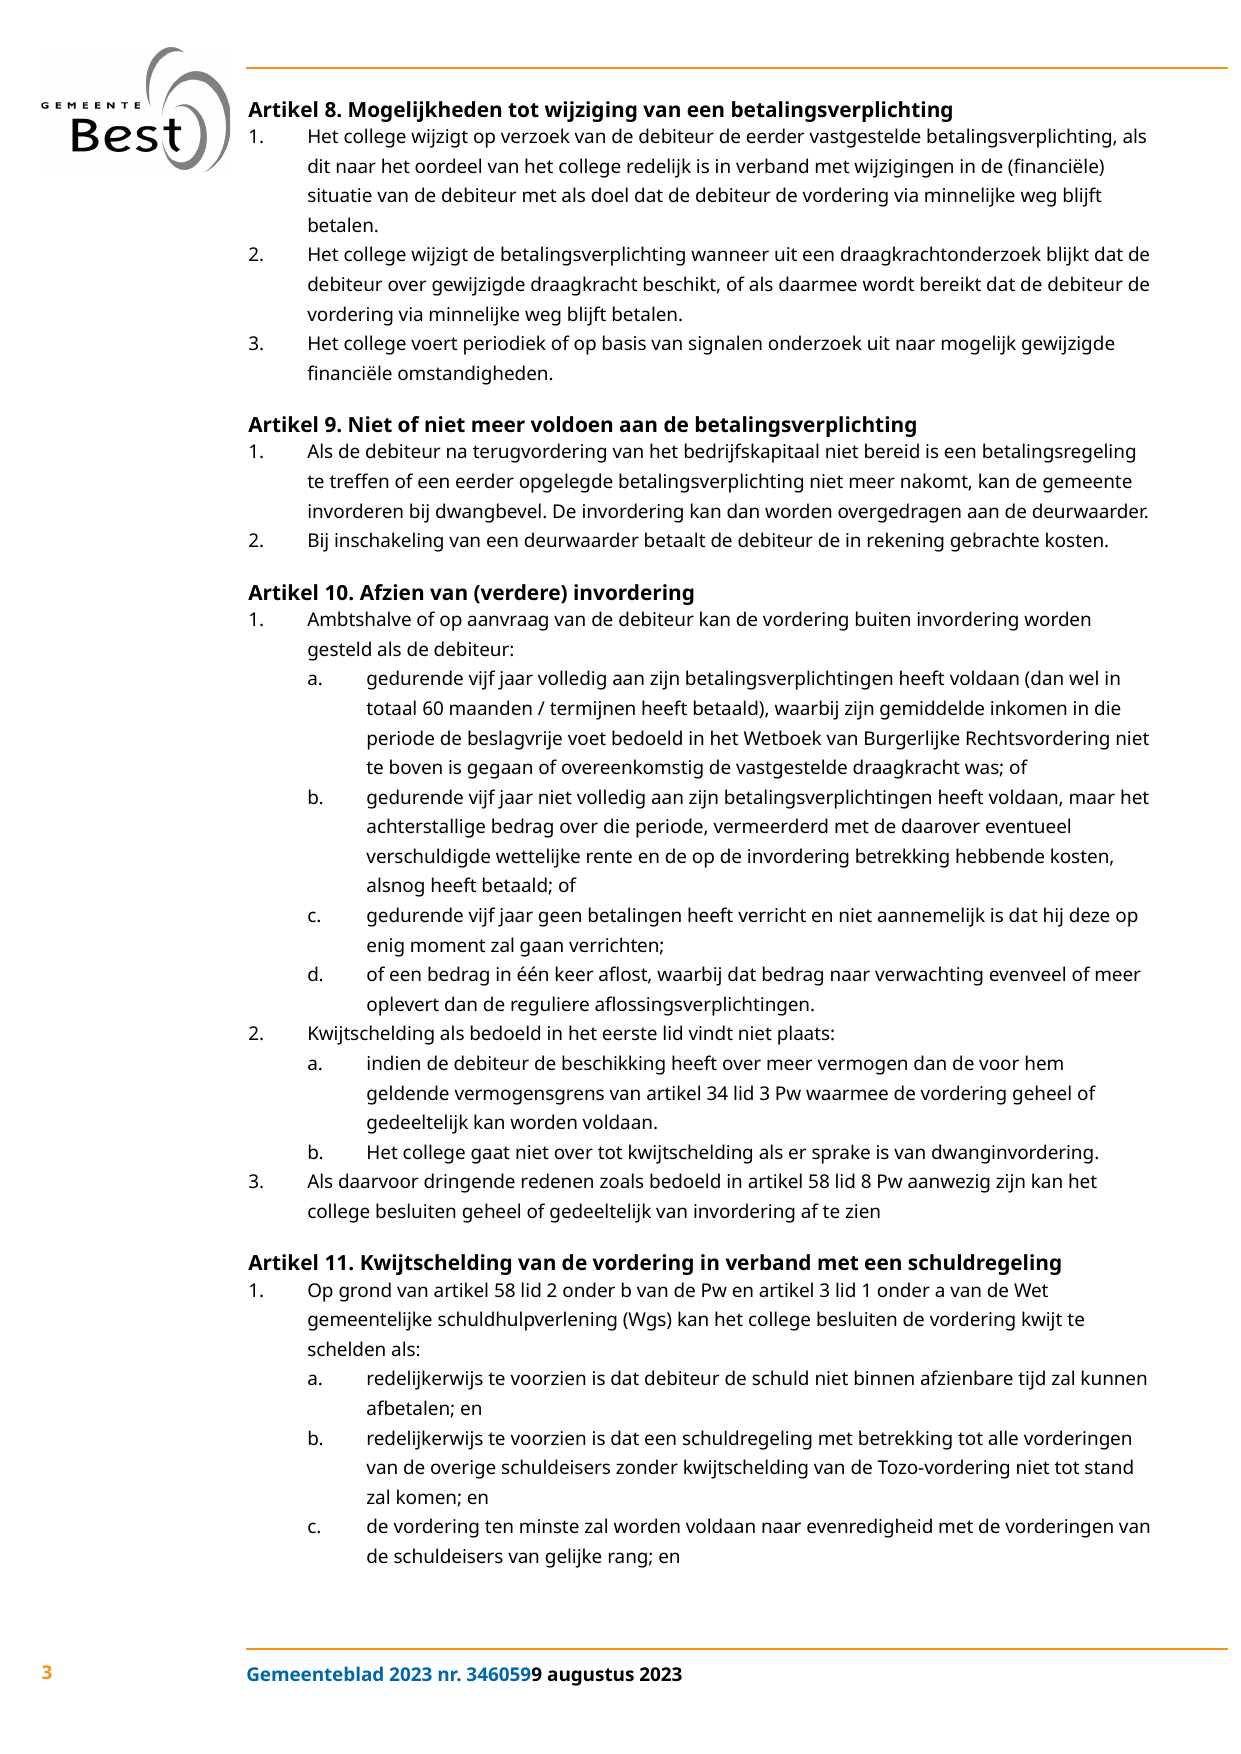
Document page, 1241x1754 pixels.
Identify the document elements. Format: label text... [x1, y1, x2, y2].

picture [41, 47, 231, 172]
list Het college gaat niet over tot kwijtschelding als er sprake is van dwanginvordering. [307, 1139, 1152, 1164]
list of een bedrag in één keer aflost, waarbij dat bedrag naar verwachting evenveel of meer oplevert dan de reguliere aflossingsverplichtingen. [307, 961, 1152, 1017]
list redelijkerwijs te voorzien is dat debiteur de schuld niet binnen afzienbare tijd zal kunnen afbetalen; en [307, 1366, 1152, 1421]
list gedurende vijf jaar niet volledig aan zijn betalingsverplichtingen heeft voldaan, maar het achterstallige bedrag over die periode, vermeerderd met de daarover eventueel verschuldigde wettelijke rente en de op de invordering betrekking hebbende kosten, alsnog heeft betaald; of [307, 784, 1152, 898]
text Artikel 8. Mogelijkheden tot wijziging van een betalingsverplichting [248, 95, 1152, 123]
text Artikel 9. Niet of niet meer voldoen aan de betalingsverplichting [248, 410, 1152, 439]
list Het college voert periodiek of op basis van signalen onderzoek uit naar mogelijk gewijzigde financiële omstandigheden. [248, 330, 1152, 386]
list indien de debiteur de beschikking heeft over meer vermogen dan de voor hem geldende vermogensgrens van artikel 34 lid 3 Pw waarmee de vordering geheel of gedeeltelijk kan worden voldaan. [307, 1050, 1152, 1135]
list redelijkerwijs te voorzien is dat een schuldregeling met betrekking tot alle vorderingen van de overige schuldeisers zonder kwijtschelding van de Tozo-vordering niet tot stand zal komen; en [307, 1425, 1152, 1510]
text Artikel 11. Kwijtschelding van de vordering in verband met een schuldregeling [248, 1248, 1152, 1277]
list Als de debiteur na terugvordering van het bedrijfskapitaal niet bereid is een betalingsregeling te treffen of een eerder opgelegde betalingsverplichting niet meer nakomt, kan de gemeente invorderen bij dwangbevel. De invordering kan dan worden overgedragen aan de deurwaarder. [248, 439, 1152, 524]
list gedurende vijf jaar geen betalingen heeft verricht en niet aannemelijk is dat hij deze op enig moment zal gaan verrichten; [307, 902, 1152, 957]
list Kwijtschelding als bedoeld in het eerste lid vindt niet plaats: [248, 1021, 1152, 1046]
text Artikel 10. Afzien van (verdere) invordering [248, 578, 1152, 606]
list Het college wijzigt de betalingsverplichting wanneer uit een draagkrachtonderzoek blijkt dat de debiteur over gewijzigde draagkracht beschikt, of als daarmee wordt bereikt dat de debiteur de vordering via minnelijke weg blijft betalen. [248, 242, 1152, 326]
list de vordering ten minste zal worden voldaan naar evenredigheid met de vorderingen van de schuldeisers van gelijke rang; en [307, 1513, 1152, 1569]
list Als daarvoor dringende redenen zoals bedoeld in artikel 58 lid 8 Pw aanwezig zijn kan het college besluiten geheel of gedeeltelijk van invordering af te zien [248, 1168, 1152, 1224]
list Het college wijzigt op verzoek van de debiteur de eerder vastgestelde betalingsverplichting, als dit naar het oordeel van het college redelijk is in verband met wijzigingen in de (financiële) situatie van de debiteur met als doel dat de debiteur de vordering via minnelijke weg blijft betalen. [248, 123, 1152, 238]
list Ambtshalve of op aanvraag van de debiteur kan de vordering buiten invordering worden gesteld als de debiteur: [248, 606, 1152, 662]
list Bij inschakeling van een deurwaarder betaalt de debiteur de in rekening gebrachte kosten. [248, 527, 1152, 553]
list Op grond van artikel 58 lid 2 onder b van de Pw en artikel 3 lid 1 onder a van de Wet gemeentelijke schuldhulpverlening (Wgs) kan het college besluiten de vordering kwijt te schelden als: [248, 1277, 1152, 1362]
list gedurende vijf jaar volledig aan zijn betalingsverplichtingen heeft voldaan (dan wel in totaal 60 maanden / termijnen heeft betaald), waarbij zijn gemiddelde inkomen in die periode de beslagvrije voet bedoeld in het Wetboek van Burgerlijke Rechtsvordering niet te boven is gegaan of overeenkomstig de vastgestelde draagkracht was; of [307, 666, 1152, 780]
